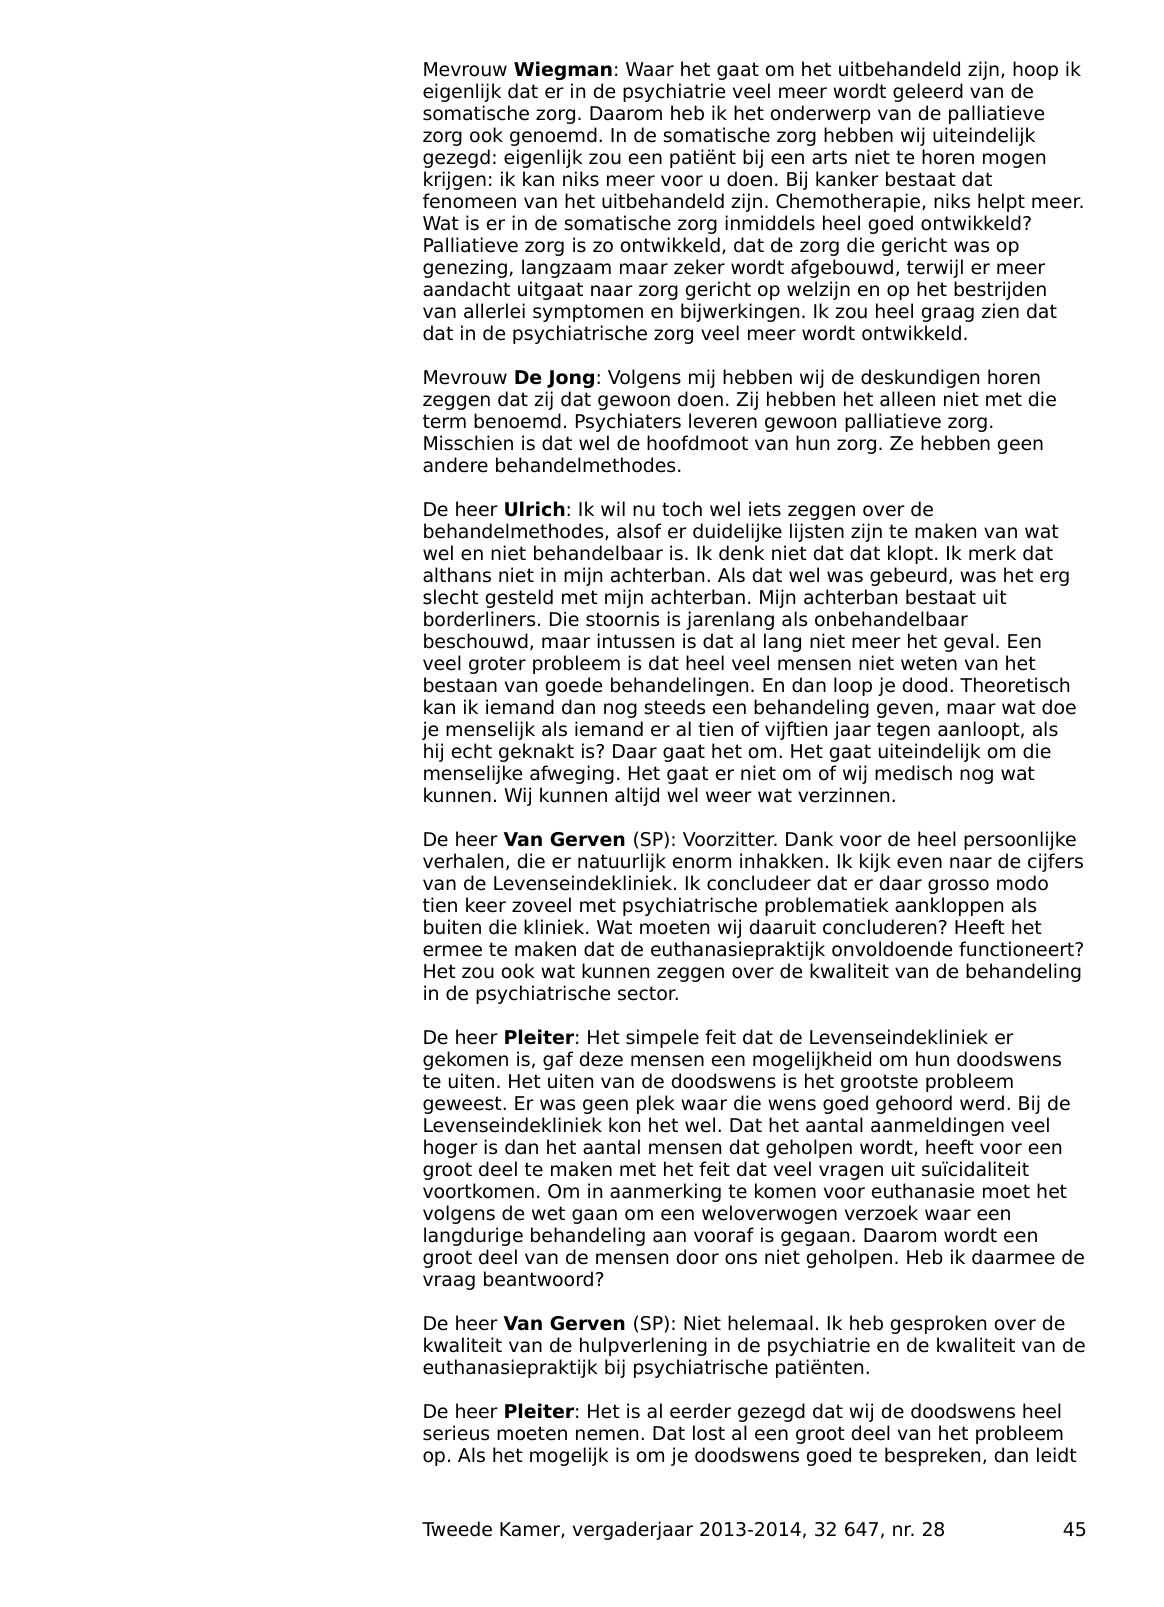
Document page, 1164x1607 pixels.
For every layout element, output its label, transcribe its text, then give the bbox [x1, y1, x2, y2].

text Mevrouw De Jong: Volgens mij hebben wij de deskundigen horen zeggen dat zij dat gewoon doen. Zij hebben het alleen niet met die term benoemd. Psychiaters leveren gewoon palliatieve zorg. Misschien is dat wel de hoofdmoot van hun zorg. Ze hebben geen andere behandelmethodes. [422, 367, 1087, 477]
text De heer Pleiter: Het is al eerder gezegd dat wij de doodswens heel serieus moeten nemen. Dat lost al een groot deel van het probleem op. Als het mogelijk is om je doodswens goed te bespreken, dan leidt [422, 1401, 1087, 1467]
text Mevrouw Wiegman: Waar het gaat om het uitbehandeld zijn, hoop ik eigenlijk dat er in de psychiatrie veel meer wordt geleerd van de somatische zorg. Daarom heb ik het onderwerp van de palliatieve zorg ook genoemd. In de somatische zorg hebben wij uiteindelijk gezegd: eigenlijk zou een patiënt bij een arts niet te horen mogen krijgen: ik kan niks meer voor u doen. Bij kanker bestaat dat fenomeen van het uitbehandeld zijn. Chemotherapie, niks helpt meer. Wat is er in de somatische zorg inmiddels heel goed ontwikkeld? Palliatieve zorg is zo ontwikkeld, dat de zorg die gericht was op genezing, langzaam maar zeker wordt afgebouwd, terwijl er meer aandacht uitgaat naar zorg gericht op welzijn en op het bestrijden van allerlei symptomen en bijwerkingen. Ik zou heel graag zien dat dat in de psychiatrische zorg veel meer wordt ontwikkeld. [422, 59, 1087, 345]
text De heer Van Gerven (SP): Niet helemaal. Ik heb gesproken over de kwaliteit van de hulpverlening in de psychiatrie en de kwaliteit van de euthanasiepraktijk bij psychiatrische patiënten. [422, 1313, 1087, 1379]
text De heer Pleiter: Het simpele feit dat de Levenseindekliniek er gekomen is, gaf deze mensen een mogelijkheid om hun doodswens te uiten. Het uiten van de doodswens is het grootste probleem geweest. Er was geen plek waar die wens goed gehoord werd. Bij de Levenseindekliniek kon het wel. Dat het aantal aanmeldingen veel hoger is dan het aantal mensen dat geholpen wordt, heeft voor een groot deel te maken met het feit dat veel vragen uit suïcidaliteit voortkomen. Om in aanmerking te komen voor euthanasie moet het volgens de wet gaan om een weloverwogen verzoek waar een langdurige behandeling aan vooraf is gegaan. Daarom wordt een groot deel van de mensen door ons niet geholpen. Heb ik daarmee de vraag beantwoord? [422, 1027, 1087, 1291]
text De heer Ulrich: Ik wil nu toch wel iets zeggen over de behandelmethodes, alsof er duidelijke lijsten zijn te maken van wat wel en niet behandelbaar is. Ik denk niet dat dat klopt. Ik merk dat althans niet in mijn achterban. Als dat wel was gebeurd, was het erg slecht gesteld met mijn achterban. Mijn achterban bestaat uit borderliners. Die stoornis is jarenlang als onbehandelbaar beschouwd, maar intussen is dat al lang niet meer het geval. Een veel groter probleem is dat heel veel mensen niet weten van het bestaan van goede behandelingen. En dan loop je dood. Theoretisch kan ik iemand dan nog steeds een behandeling geven, maar wat doe je menselijk als iemand er al tien of vijftien jaar tegen aanloopt, als hij echt geknakt is? Daar gaat het om. Het gaat uiteindelijk om die menselijke afweging. Het gaat er niet om of wij medisch nog wat kunnen. Wij kunnen altijd wel weer wat verzinnen. [422, 499, 1087, 807]
text De heer Van Gerven (SP): Voorzitter. Dank voor de heel persoonlijke verhalen, die er natuurlijk enorm inhakken. Ik kijk even naar de cijfers van de Levenseindekliniek. Ik concludeer dat er daar grosso modo tien keer zoveel met psychiatrische problematiek aankloppen als buiten die kliniek. Wat moeten wij daaruit concluderen? Heeft het ermee te maken dat de euthanasiepraktijk onvoldoende functioneert? Het zou ook wat kunnen zeggen over de kwaliteit van de behandeling in de psychiatrische sector. [422, 829, 1087, 1005]
